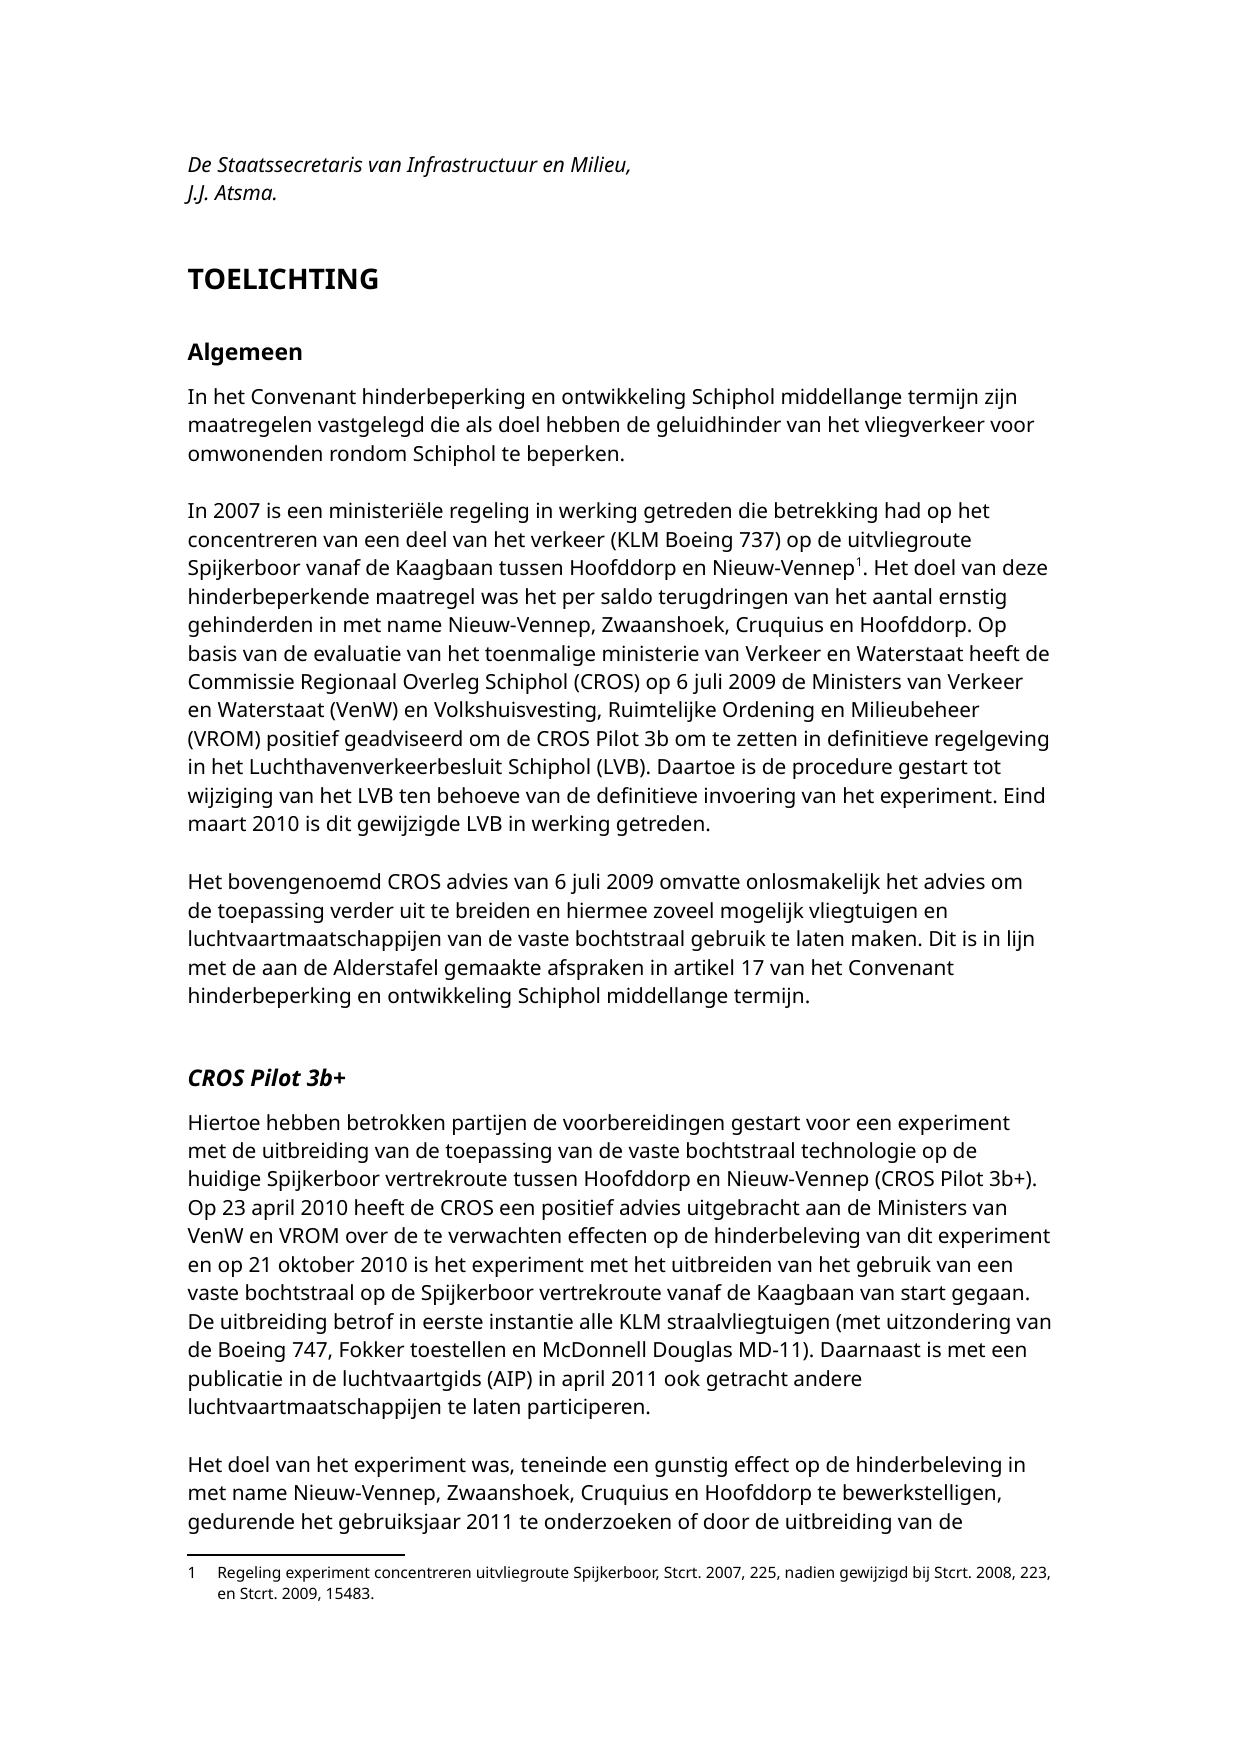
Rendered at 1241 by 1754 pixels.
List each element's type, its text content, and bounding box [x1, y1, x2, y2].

text Regeling experiment concentreren uitvliegroute Spijkerboor, Stcrt. 2007, 225, nadien gewijzigd bij Stcrt. 2008, 223, en Stcrt. 2009, 15483. [187, 1547, 1053, 1604]
subtitle TOELICHTING [187, 259, 1053, 298]
subtitle CROS Pilot 3b+ [187, 1061, 1053, 1093]
text De Staatssecretaris van Infrastructuur en Milieu, [187, 150, 1053, 178]
text Het bovengenoemd CROS advies van 6 juli 2009 omvatte onlosmakelijk het advies om de toepassing verder uit te breiden en hiermee zoveel mogelijk vliegtuigen en luchtvaartmaatschappijen van de vaste bochtstraal gebruik te laten maken. Dit is in lijn met de aan de Alderstafel gemaakte afspraken in artikel 17 van het Convenant hinderbeperking en ontwikkeling Schiphol middellange termijn. [187, 867, 1053, 1009]
subtitle Algemeen [187, 336, 1053, 367]
text J.J. Atsma. [187, 178, 1053, 207]
text Het doel van het experiment was, teneinde een gunstig effect op de hinderbeleving in met name Nieuw-Vennep, Zwaanshoek, Cruquius en Hoofddorp te bewerkstelligen, gedurende het gebruiksjaar 2011 te onderzoeken of door de uitbreiding van de [187, 1450, 1053, 1535]
text Hiertoe hebben betrokken partijen de voorbereidingen gestart voor een experiment met de uitbreiding van de toepassing van de vaste bochtstraal technologie op de huidige Spijkerboor vertrekroute tussen Hoofddorp en Nieuw-Vennep (CROS Pilot 3b+). Op 23 april 2010 heeft de CROS een positief advies uitgebracht aan de Ministers van VenW en VROM over de te verwachten effecten op de hinderbeleving van dit experiment en op 21 oktober 2010 is het experiment met het uitbreiden van het gebruik van een vaste bochtstraal op de Spijkerboor vertrekroute vanaf de Kaagbaan van start gegaan. De uitbreiding betrof in eerste instantie alle KLM straalvliegtuigen (met uitzondering van de Boeing 747, Fokker toestellen en McDonnell Douglas MD-11). Daarnaast is met een publicatie in de luchtvaartgids (AIP) in april 2011 ook getracht andere luchtvaartmaatschappijen te laten participeren. [187, 1108, 1053, 1421]
text In 2007 is een ministeriële regeling in werking getreden die betrekking had op het concentreren van een deel van het verkeer (KLM Boeing 737) op de uitvliegroute Spijkerboor vanaf de Kaagbaan tussen Hoofddorp en Nieuw-Vennep. Het doel van deze hinderbeperkende maatregel was het per saldo terugdringen van het aantal ernstig gehinderden in met name Nieuw-Vennep, Zwaanshoek, Cruquius en Hoofddorp. Op basis van de evaluatie van het toenmalige ministerie van Verkeer en Waterstaat heeft de Commissie Regionaal Overleg Schiphol (CROS) op 6 juli 2009 de Ministers van Verkeer en Waterstaat (VenW) en Volkshuisvesting, Ruimtelijke Ordening en Milieubeheer (VROM) positief geadviseerd om de CROS Pilot 3b om te zetten in definitieve regelgeving in het Luchthavenverkeerbesluit Schiphol (LVB). Daartoe is de procedure gestart tot wijziging van het LVB ten behoeve van de definitieve invoering van het experiment. Eind maart 2010 is dit gewijzigde LVB in werking getreden. [187, 497, 1053, 838]
text In het Convenant hinderbeperking en ontwikkeling Schiphol middellange termijn zijn maatregelen vastgelegd die als doel hebben de geluidhinder van het vliegverkeer voor omwonenden rondom Schiphol te beperken. [187, 382, 1053, 467]
